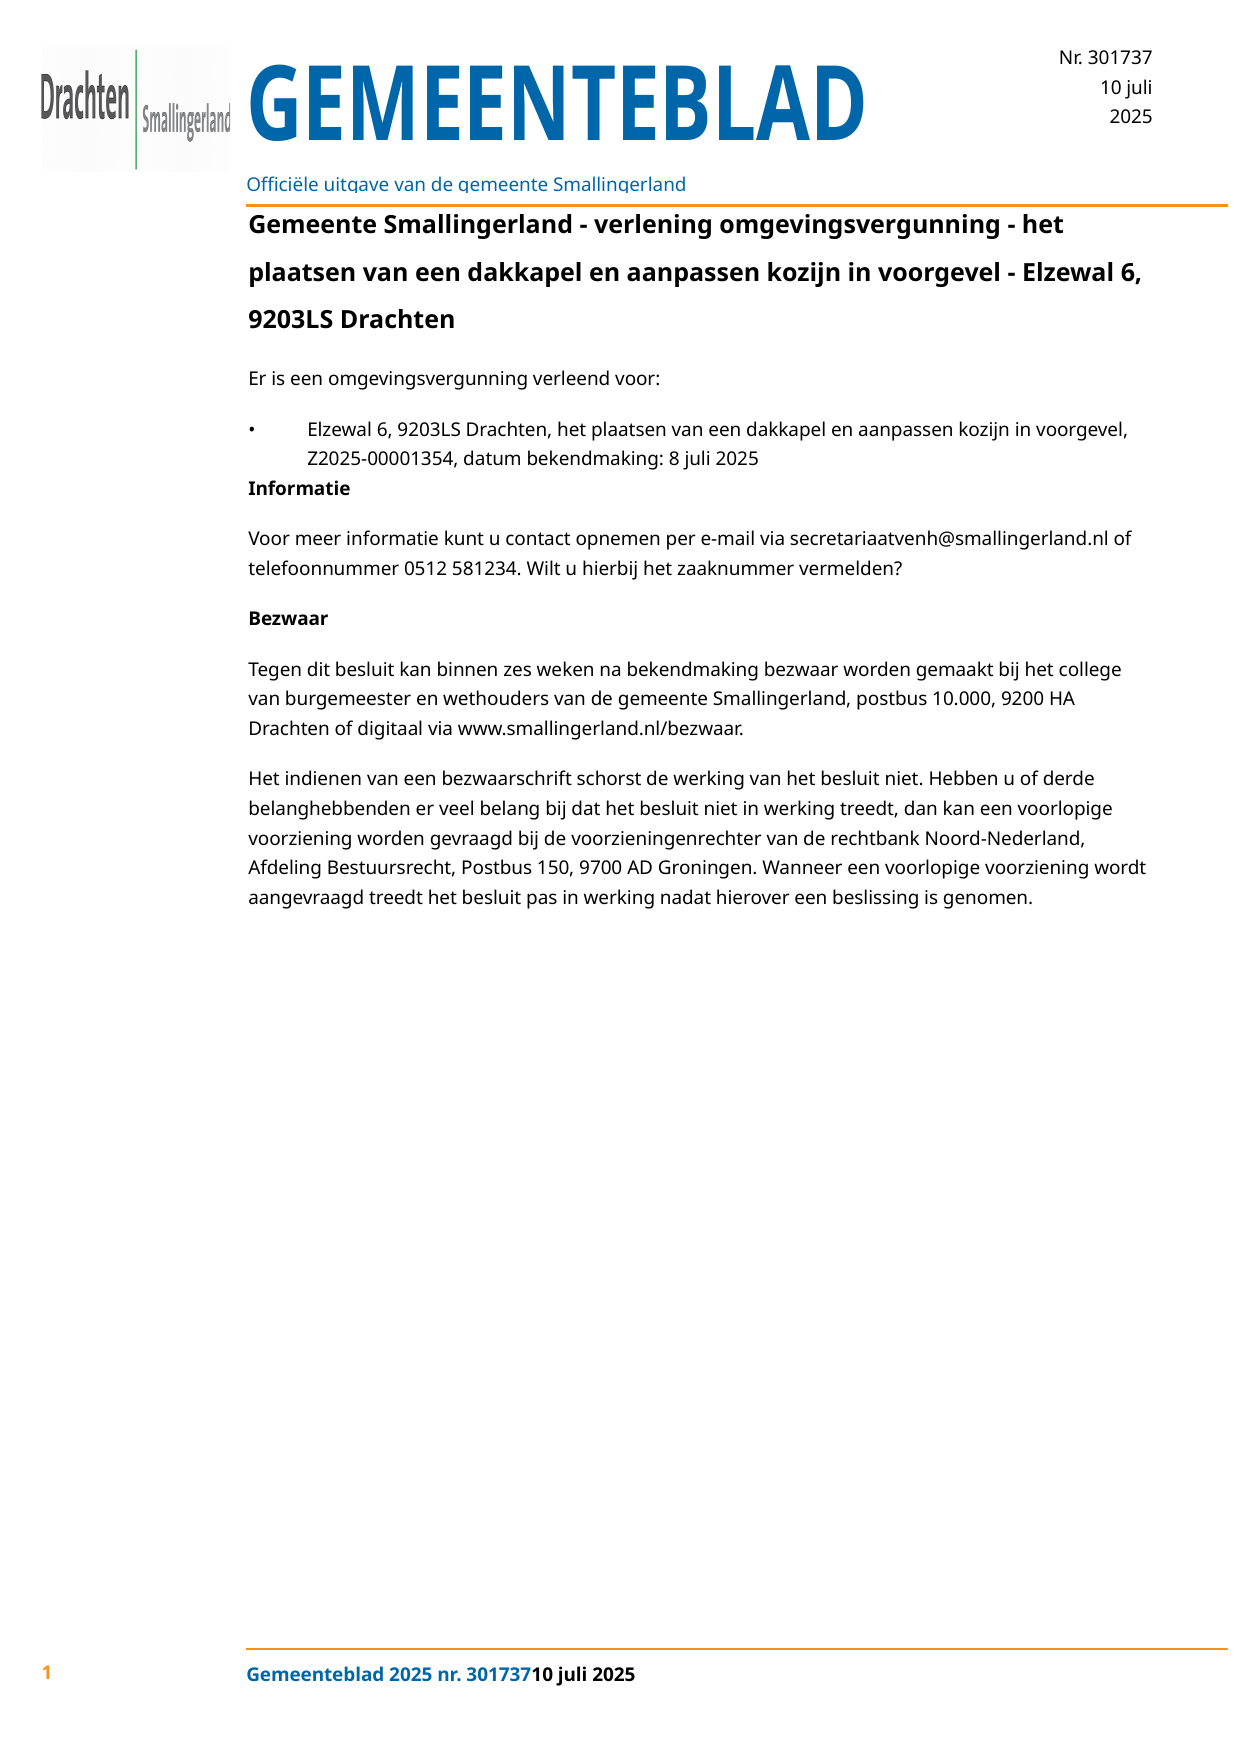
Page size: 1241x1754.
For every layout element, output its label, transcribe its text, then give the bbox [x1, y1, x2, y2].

text Het indienen van een bezwaarschrift schorst de werking van het besluit niet. Hebben u of derde belanghebbenden er veel belang bij dat het besluit niet in werking treedt, dan kan een voorlopige voorziening worden gevraagd bij de voorzieningenrechter van de rechtbank Noord-Nederland, Afdeling Bestuursrecht, Postbus 150, 9700 AD Groningen. Wanneer een voorlopige voorziening wordt aangevraagd treedt het besluit pas in werking nadat hierover een beslissing is genomen. [248, 766, 1152, 909]
text Informatie [248, 475, 1152, 501]
text Tegen dit besluit kan binnen zes weken na bekendmaking bezwaar worden gemaakt bij het college van burgemeester en wethouders van de gemeente Smallingerland, postbus 10.000, 9200 HA Drachten of digitaal via www.smallingerland.nl/bezwaar. [248, 656, 1152, 741]
text Voor meer informatie kunt u contact opnemen per e-mail via secretariaatvenh@smallingerland.nl of telefoonnummer 0512 581234. Wilt u hierbij het zaaknummer vermelden? [248, 526, 1152, 581]
text Er is een omgevingsvergunning verleend voor: [248, 366, 1152, 391]
text Bezwaar [248, 606, 1152, 631]
picture [41, 47, 231, 172]
text Gemeente Smallingerland - verlening omgevingsvergunning - het plaatsen van een dakkapel en aanpassen kozijn in voorgevel - Elzewal 6, 9203LS Drachten [248, 207, 1152, 336]
list Elzewal 6, 9203LS Drachten, het plaatsen van een dakkapel en aanpassen kozijn in voorgevel, Z2025-00001354, datum bekendmaking: 8 juli 2025 [248, 416, 1152, 471]
